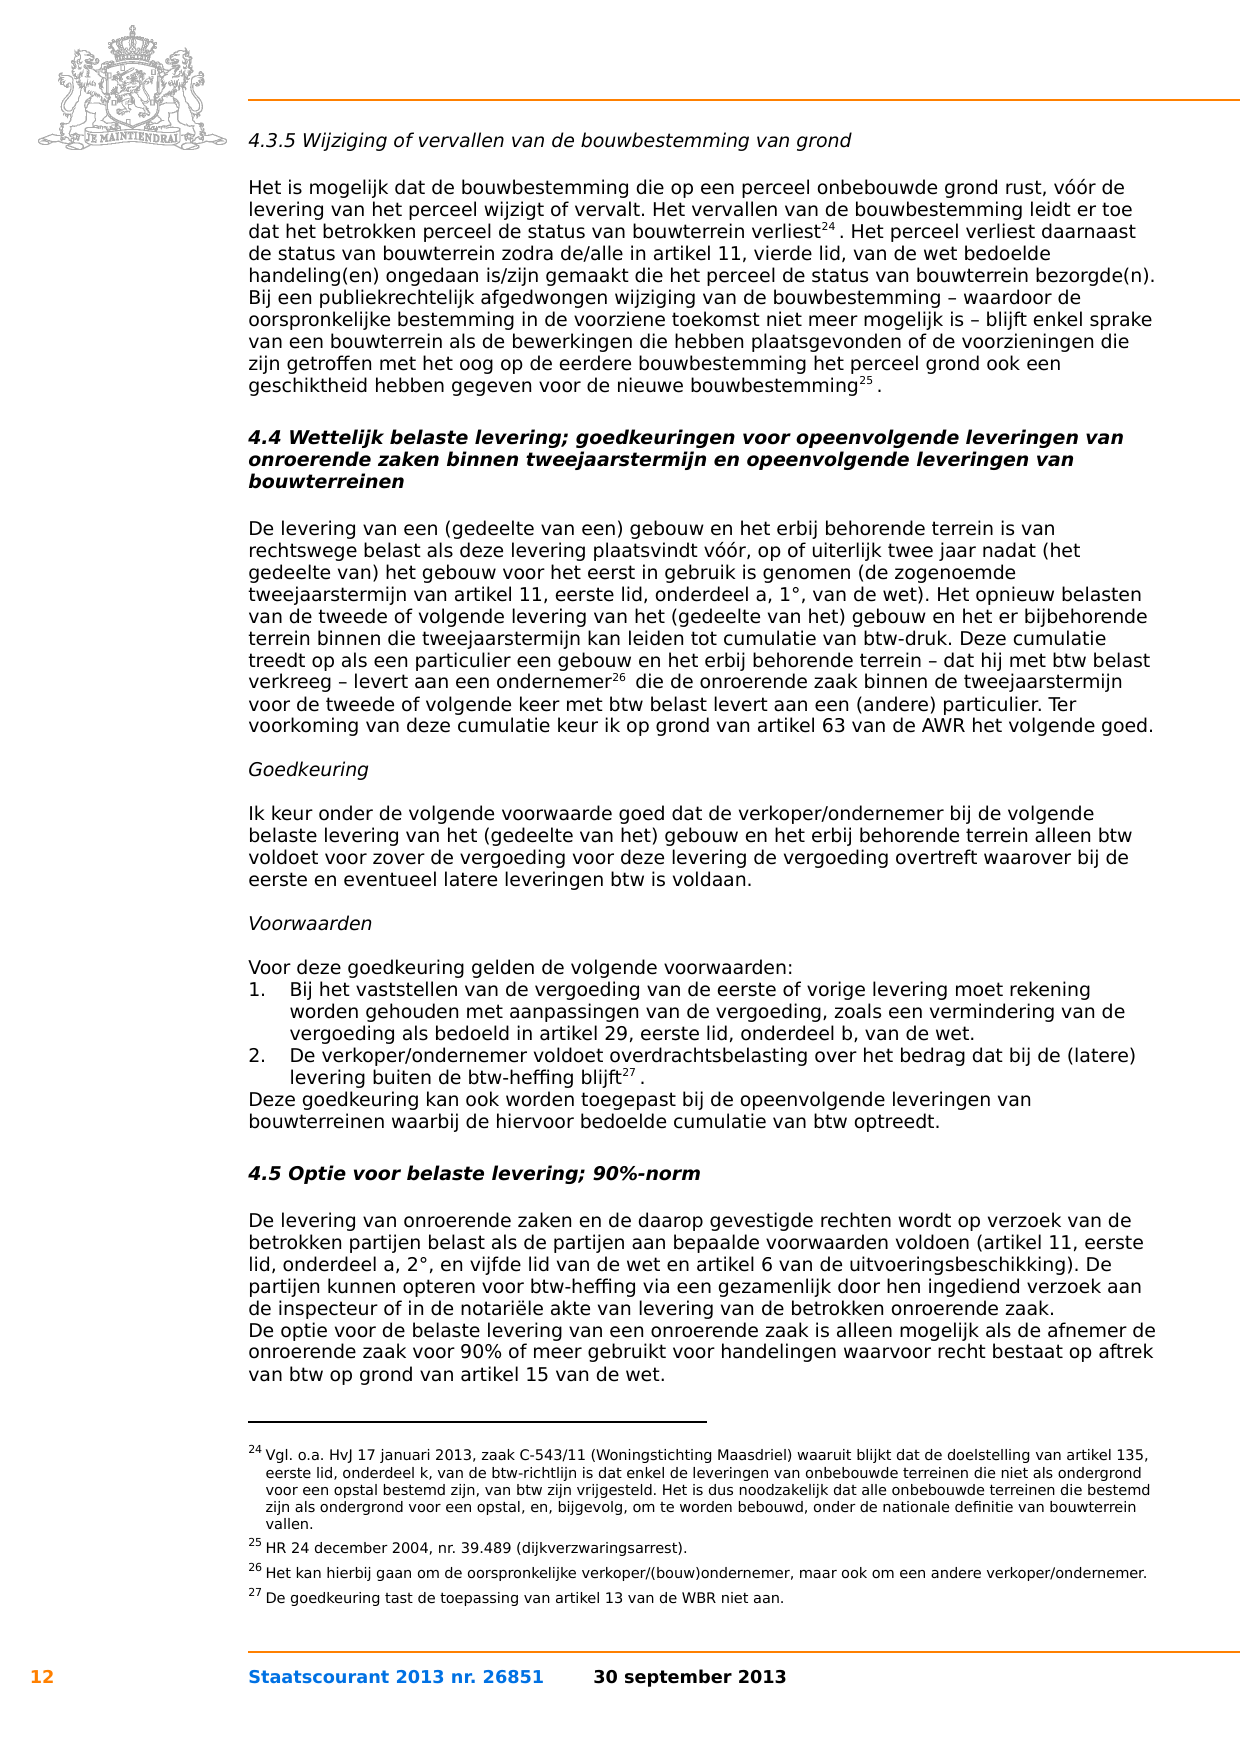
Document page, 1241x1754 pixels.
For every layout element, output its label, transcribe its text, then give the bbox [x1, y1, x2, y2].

text 2. De verkoper/ondernemer voldoet overdrachtsbelasting over het bedrag dat bij de (latere) levering buiten de btw-heffing blijft. [248, 1045, 1163, 1089]
subtitle 4.3.5 Wijziging of vervallen van de bouwbestemming van grond [248, 130, 1163, 152]
text Het is mogelijk dat de bouwbestemming die op een perceel onbebouwde grond rust, vóór de levering van het perceel wijzigt of vervalt. Het vervallen van de bouwbestemming leidt er toe dat het betrokken perceel de status van bouwterrein verliest. Het perceel verliest daarnaast de status van bouwterrein zodra de/alle in artikel 11, vierde lid, van de wet bedoelde handeling(en) ongedaan is/zijn gemaakt die het perceel de status van bouwterrein bezorgde(n). Bij een publiekrechtelijk afgedwongen wijziging van de bouwbestemming – waardoor de oorspronkelijke bestemming in de voorziene toekomst niet meer mogelijk is – blijft enkel sprake van een bouwterrein als de bewerkingen die hebben plaatsgevonden of de voorzieningen die zijn getroffen met het oog op de eerdere bouwbestemming het perceel grond ook een geschiktheid hebben gegeven voor de nieuwe bouwbestemming. [248, 177, 1163, 397]
text Voor deze goedkeuring gelden de volgende voorwaarden: [248, 957, 1163, 979]
text HR 24 december 2004, nr. 39.489 (dijkverzwaringsarrest). [248, 1536, 1163, 1558]
subtitle Goedkeuring [248, 759, 1163, 781]
text Ik keur onder de volgende voorwaarde goed dat de verkoper/ondernemer bij de volgende belaste levering van het (gedeelte van het) gebouw en het erbij behorende terrein alleen btw voldoet voor zover de vergoeding voor deze levering de vergoeding overtreft waarover bij de eerste en eventueel latere leveringen btw is voldaan. [248, 803, 1163, 891]
text Het kan hierbij gaan om de oorspronkelijke verkoper/(bouw)ondernemer, maar ook om een andere verkoper/ondernemer. [248, 1561, 1163, 1583]
text De optie voor de belaste levering van een onroerende zaak is alleen mogelijk als de afnemer de onroerende zaak voor 90% of meer gebruikt voor handelingen waarvoor recht bestaat op aftrek van btw op grond van artikel 15 van de wet. [248, 1319, 1163, 1385]
text Deze goedkeuring kan ook worden toegepast bij de opeenvolgende leveringen van bouwterreinen waarbij de hiervoor bedoelde cumulatie van btw optreedt. [248, 1089, 1163, 1133]
subtitle 4.4 Wettelijk belaste levering; goedkeuringen voor opeenvolgende leveringen van onroerende zaken binnen tweejaarstermijn en opeenvolgende leveringen van bouwterreinen [248, 427, 1163, 493]
text De levering van een (gedeelte van een) gebouw en het erbij behorende terrein is van rechtswege belast als deze levering plaatsvindt vóór, op of uiterlijk twee jaar nadat (het gedeelte van) het gebouw voor het eerst in gebruik is genomen (de zogenoemde tweejaarstermijn van artikel 11, eerste lid, onderdeel a, 1°, van de wet). Het opnieuw belasten van de tweede of volgende levering van het (gedeelte van het) gebouw en het er bijbehorende terrein binnen die tweejaarstermijn kan leiden tot cumulatie van btw-druk. Deze cumulatie treedt op als een particulier een gebouw en het erbij behorende terrein – dat hij met btw belast verkreeg – levert aan een ondernemer die de onroerende zaak binnen de tweejaarstermijn voor de tweede of volgende keer met btw belast levert aan een (andere) particulier. Ter voorkoming van deze cumulatie keur ik op grond van artikel 63 van de AWR het volgende goed. [248, 518, 1163, 737]
picture [38, 25, 227, 150]
text De levering van onroerende zaken en de daarop gevestigde rechten wordt op verzoek van de betrokken partijen belast als de partijen aan bepaalde voorwaarden voldoen (artikel 11, eerste lid, onderdeel a, 2°, en vijfde lid van de wet en artikel 6 van de uitvoeringsbeschikking). De partijen kunnen opteren voor btw-heffing via een gezamenlijk door hen ingediend verzoek aan de inspecteur of in de notariële akte van levering van de betrokken onroerende zaak. [248, 1209, 1163, 1319]
subtitle 4.5 Optie voor belaste levering; 90%-norm [248, 1163, 1163, 1184]
text De goedkeuring tast de toepassing van artikel 13 van de WBR niet aan. [248, 1586, 1163, 1608]
subtitle Voorwaarden [248, 913, 1163, 935]
text Vgl. o.a. HvJ 17 januari 2013, zaak C-543/11 (Woningstichting Maasdriel) waaruit blijkt dat de doelstelling van artikel 135, eerste lid, onderdeel k, van de btw-richtlijn is dat enkel de leveringen van onbebouwde terreinen die niet als ondergrond voor een opstal bestemd zijn, van btw zijn vrijgesteld. Het is dus noodzakelijk dat alle onbebouwde terreinen die bestemd zijn als ondergrond voor een opstal, en, bijgevolg, om te worden bebouwd, onder de nationale definitie van bouwterrein vallen. [248, 1443, 1163, 1533]
text 1. Bij het vaststellen van de vergoeding van de eerste of vorige levering moet rekening worden gehouden met aanpassingen van de vergoeding, zoals een vermindering van de vergoeding als bedoeld in artikel 29, eerste lid, onderdeel b, van de wet. [248, 979, 1163, 1045]
